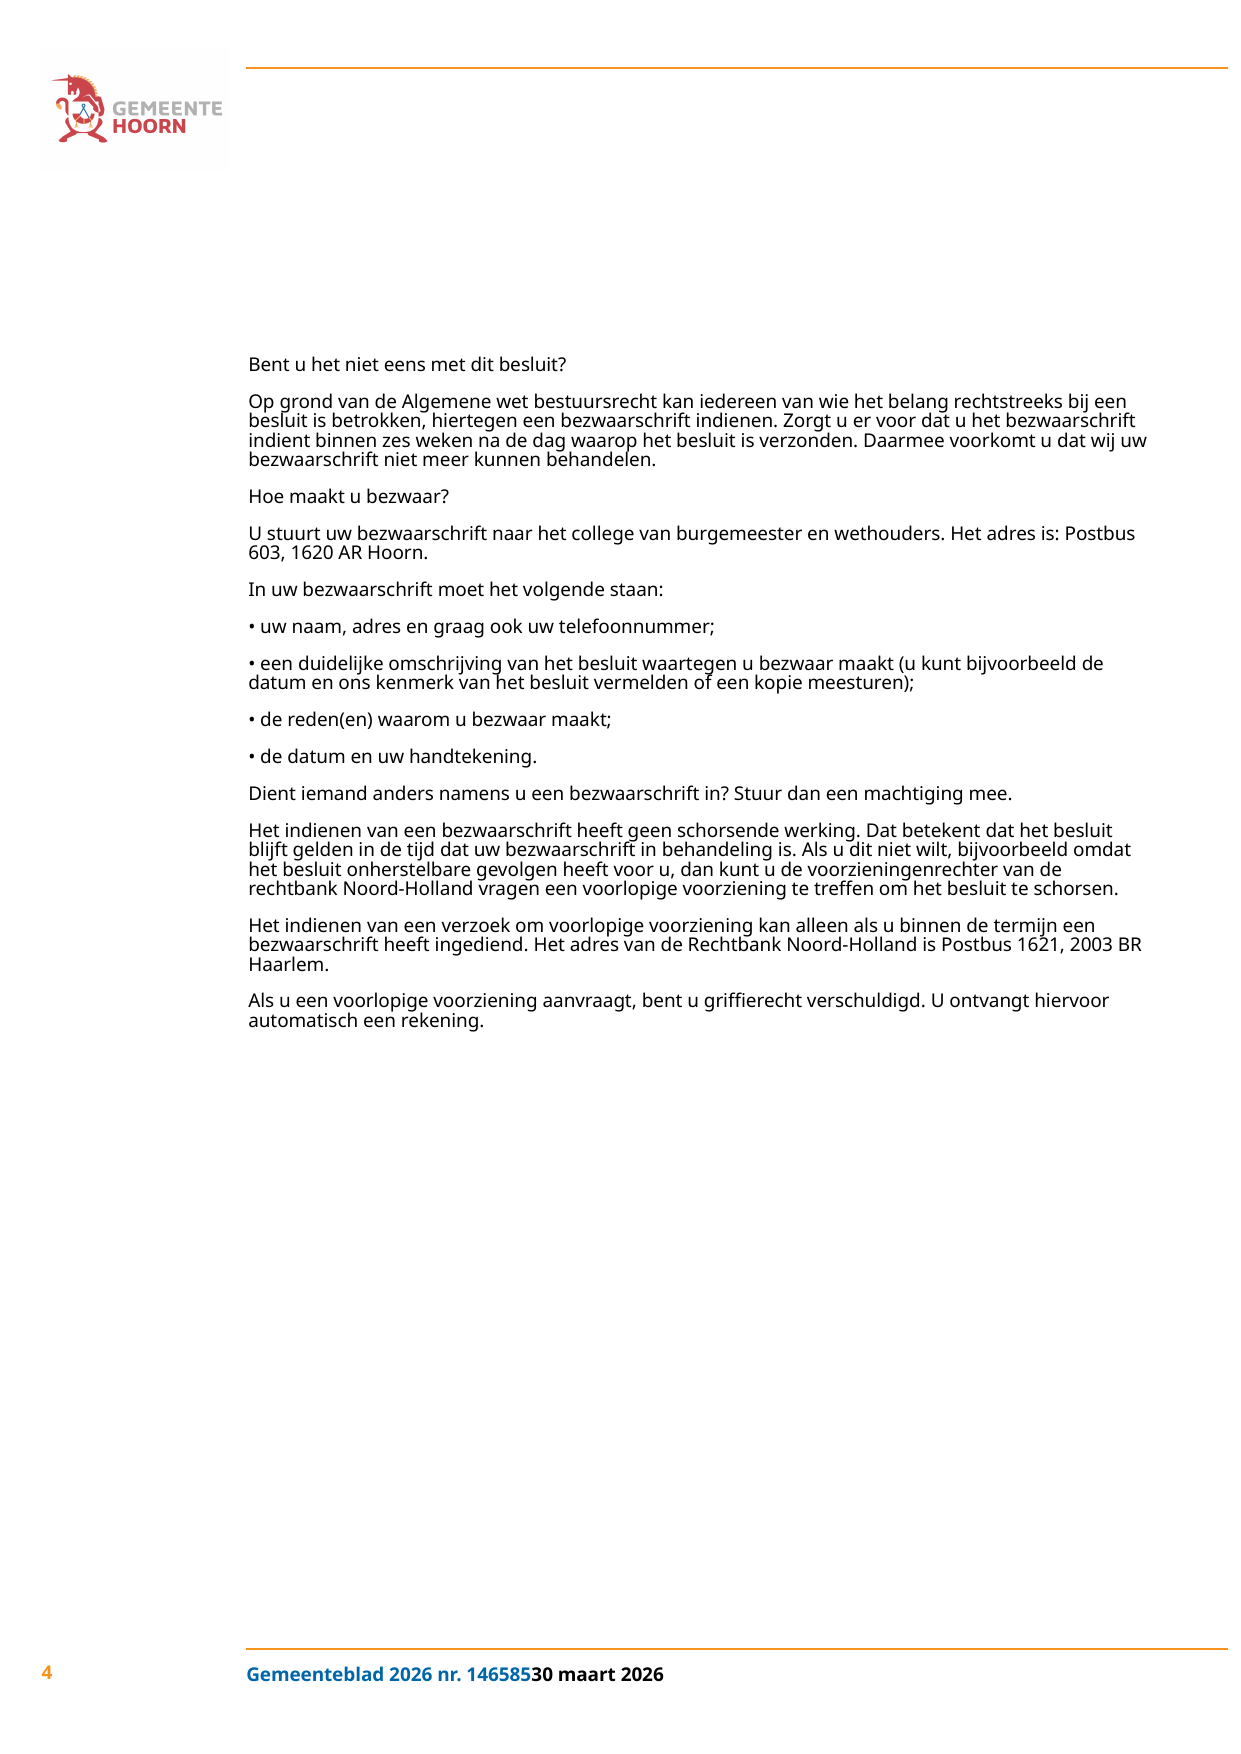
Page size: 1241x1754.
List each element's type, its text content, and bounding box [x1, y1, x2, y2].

text • de datum en uw handtekening. [248, 748, 1152, 767]
text Het indienen van een bezwaarschrift heeft geen schorsende werking. Dat betekent dat het besluit blijft gelden in de tijd dat uw bezwaarschrift in behandeling is. Als u dit niet wilt, bijvoorbeeld omdat het besluit onherstelbare gevolgen heeft voor u, dan kunt u de voorzieningenrechter van de rechtbank Noord-Holland vragen een voorlopige voorziening te treffen om het besluit te schorsen. [248, 822, 1152, 899]
text • uw naam, adres en graag ook uw telefoonnummer; [248, 618, 1152, 637]
text Hoe maakt u bezwaar? [248, 488, 1152, 507]
text In uw bezwaarschrift moet het volgende staan: [248, 581, 1152, 600]
picture [41, 47, 231, 172]
text U stuurt uw bezwaarschrift naar het college van burgemeester en wethouders. Het adres is: Postbus 603, 1620 AR Hoorn. [248, 525, 1152, 563]
text • een duidelijke omschrijving van het besluit waartegen u bezwaar maakt (u kunt bijvoorbeeld de datum en ons kenmerk van het besluit vermelden of een kopie meesturen); [248, 655, 1152, 693]
text Bent u het niet eens met dit besluit? [248, 356, 1152, 375]
text Als u een voorlopige voorziening aanvraagt, bent u griffierecht verschuldigd. U ontvangt hiervoor automatisch een rekening. [248, 992, 1152, 1031]
text • de reden(en) waarom u bezwaar maakt; [248, 711, 1152, 731]
text Het indienen van een verzoek om voorlopige voorziening kan alleen als u binnen de termijn een bezwaarschrift heeft ingediend. Het adres van de Rechtbank Noord-Holland is Postbus 1621, 2003 BR Haarlem. [248, 917, 1152, 975]
text Op grond van de Algemene wet bestuursrecht kan iedereen van wie het belang rechtstreeks bij een besluit is betrokken, hiertegen een bezwaarschrift indienen. Zorgt u er voor dat u het bezwaarschrift indient binnen zes weken na de dag waarop het besluit is verzonden. Daarmee voorkomt u dat wij uw bezwaarschrift niet meer kunnen behandelen. [248, 393, 1152, 470]
text Dient iemand anders namens u een bezwaarschrift in? Stuur dan een machtiging mee. [248, 785, 1152, 804]
